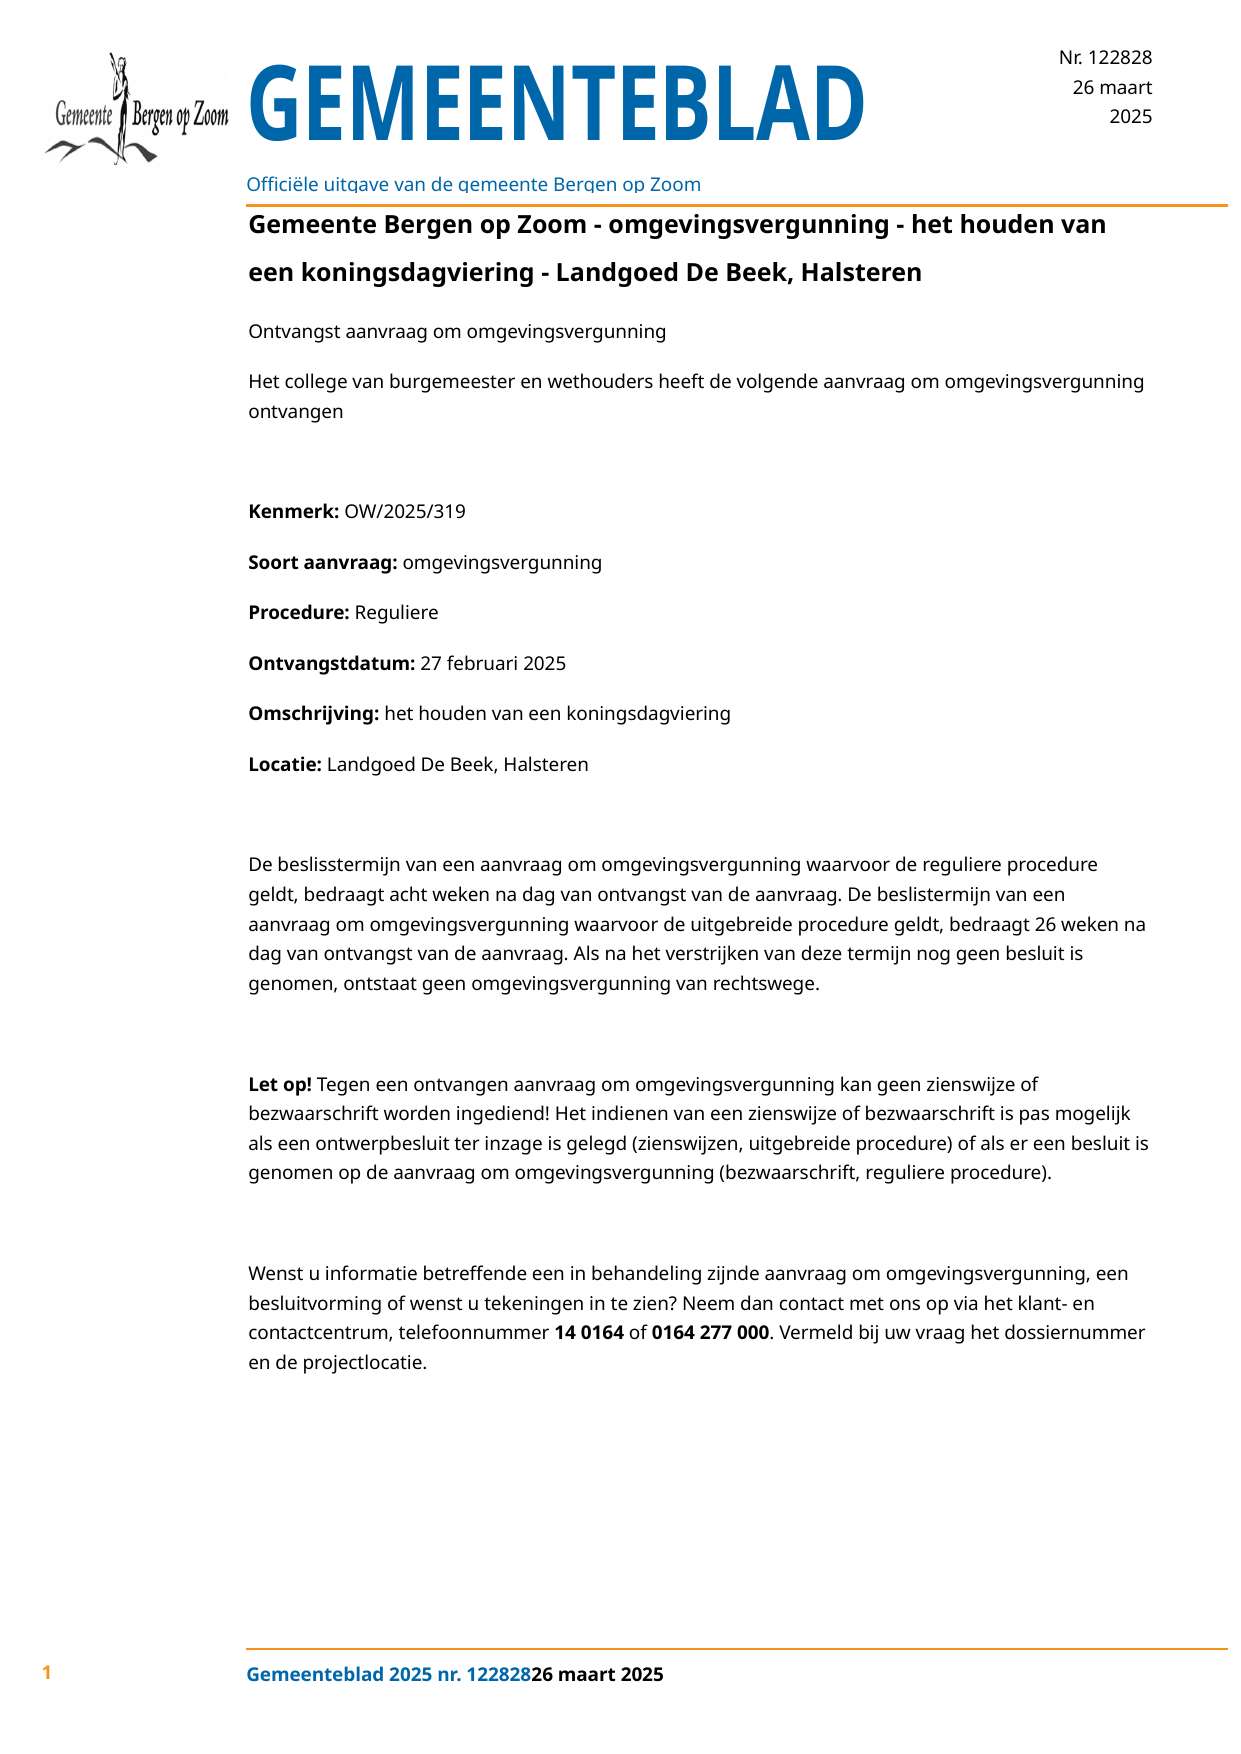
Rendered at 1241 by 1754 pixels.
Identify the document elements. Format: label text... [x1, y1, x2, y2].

picture [41, 47, 231, 172]
text Soort aanvraag: omgevingsvergunning [248, 549, 1152, 575]
text Procedure: Reguliere [248, 599, 1152, 625]
text Let op! Tegen een ontvangen aanvraag om omgevingsvergunning kan geen zienswijze of bezwaarschrift worden ingediend! Het indienen van een zienswijze of bezwaarschrift is pas mogelijk als een ontwerpbesluit ter inzage is gelegd (zienswijzen, uitgebreide procedure) of als er een besluit is genomen op de aanvraag om omgevingsvergunning (bezwaarschrift, reguliere procedure). [248, 1071, 1152, 1185]
text Gemeente Bergen op Zoom - omgevingsvergunning - het houden van een koningsdagviering - Landgoed De Beek, Halsteren [248, 207, 1152, 288]
text De beslisstermijn van een aanvraag om omgevingsvergunning waarvoor de reguliere procedure geldt, bedraagt acht weken na dag van ontvangst van de aanvraag. De beslistermijn van een aanvraag om omgevingsvergunning waarvoor de uitgebreide procedure geldt, bedraagt 26 weken na dag van ontvangst van de aanvraag. Als na het verstrijken van deze termijn nog geen besluit is genomen, ontstaat geen omgevingsvergunning van rechtswege. [248, 852, 1152, 996]
text Het college van burgemeester en wethouders heeft de volgende aanvraag om omgevingsvergunning ontvangen [248, 368, 1152, 424]
text Kenmerk: OW/2025/319 [248, 499, 1152, 524]
text Ontvangst aanvraag om omgevingsvergunning [248, 318, 1152, 344]
text Locatie: Landgoed De Beek, Halsteren [248, 751, 1152, 777]
text Omschrijving: het houden van een koningsdagviering [248, 700, 1152, 726]
text Wenst u informatie betreffende een in behandeling zijnde aanvraag om omgevingsvergunning, een besluitvorming of wenst u tekeningen in te zien? Neem dan contact met ons op via het klant- en contactcentrum, telefoonnummer 14 0164 of 0164 277 000. Vermeld bij uw vraag het dossiernummer en de projectlocatie. [248, 1260, 1152, 1375]
text Ontvangstdatum: 27 februari 2025 [248, 650, 1152, 676]
